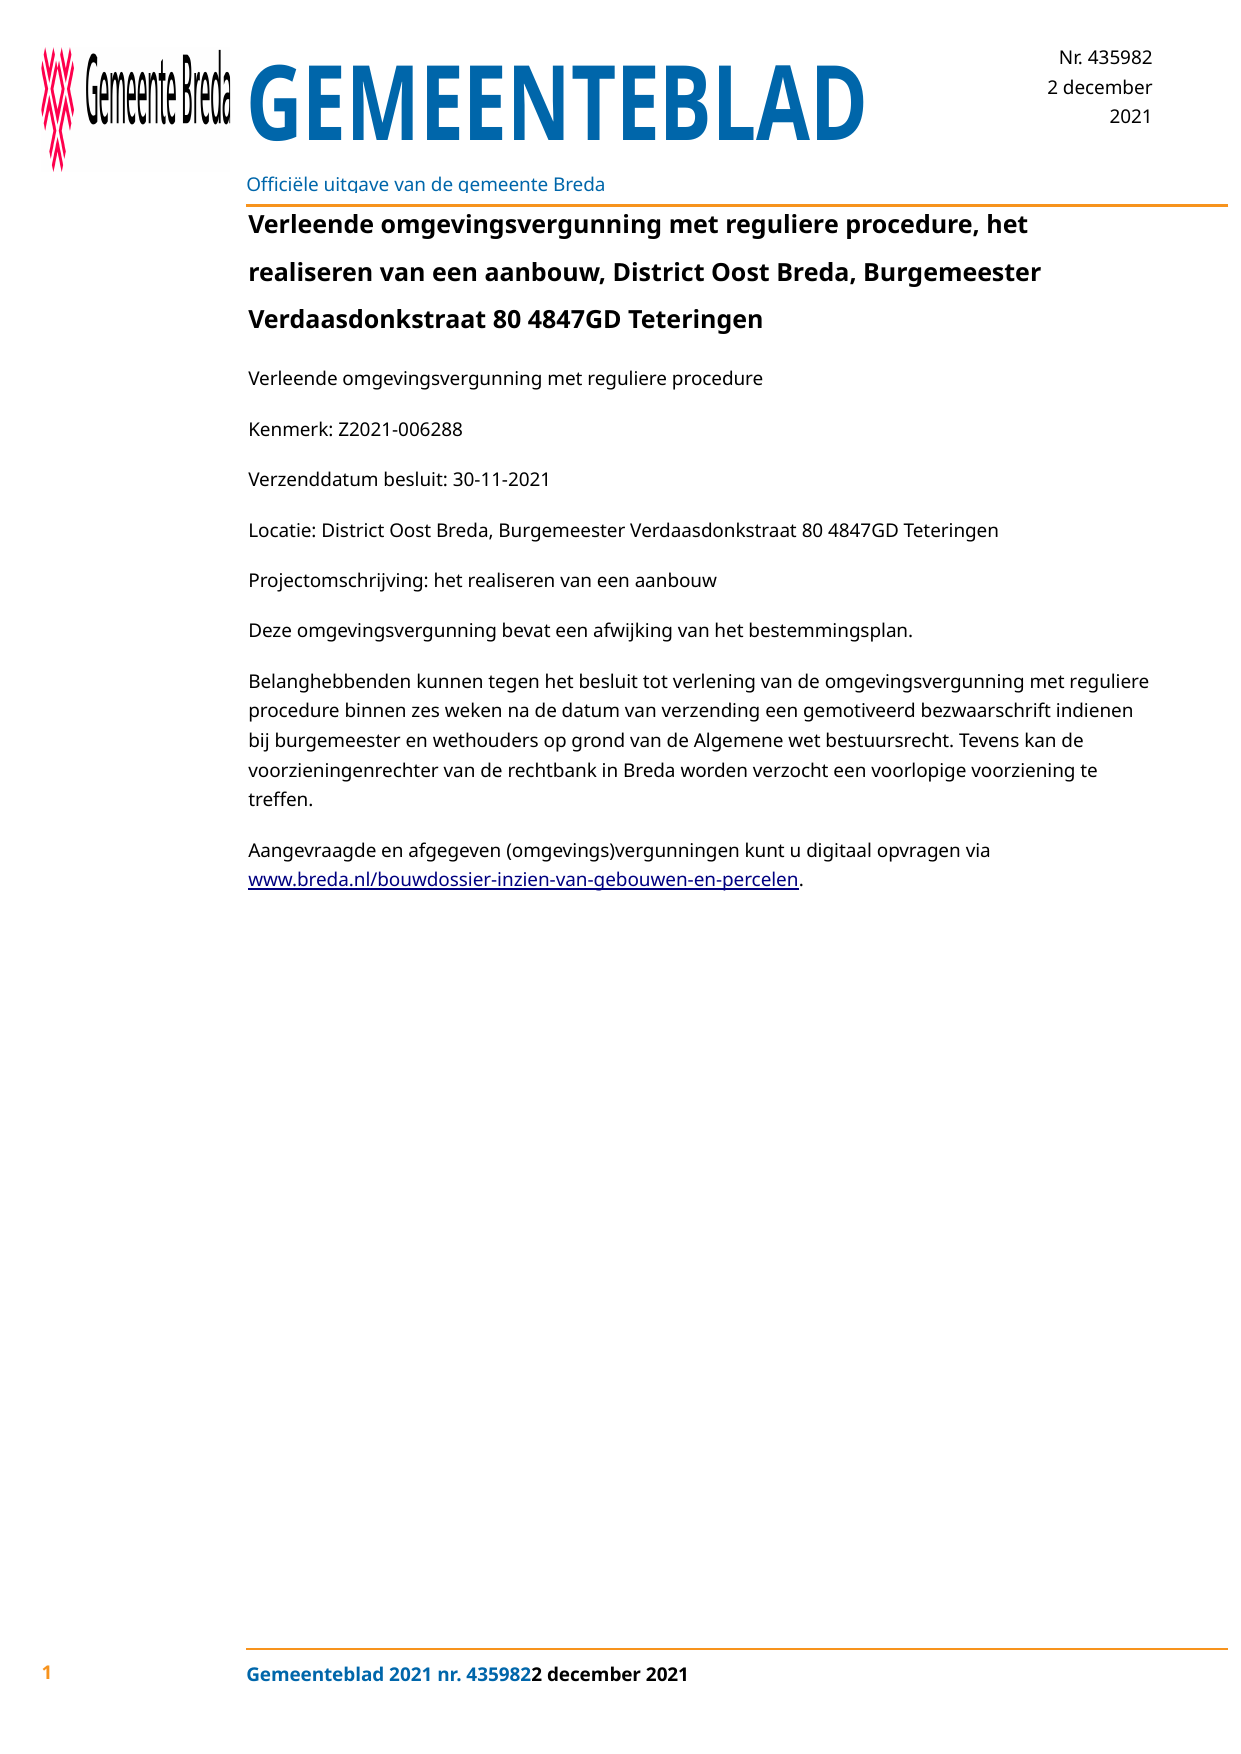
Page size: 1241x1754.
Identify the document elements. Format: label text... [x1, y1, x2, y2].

text Kenmerk: Z2021-006288 [248, 416, 1152, 442]
text Belanghebbenden kunnen tegen het besluit tot verlening van de omgevingsvergunning met reguliere procedure binnen zes weken na de datum van verzending een gemotiveerd bezwaarschrift indienen bij burgemeester en wethouders op grond van de Algemene wet bestuursrecht. Tevens kan de voorzieningenrechter van de rechtbank in Breda worden verzocht een voorlopige voorziening te treffen. [248, 668, 1152, 812]
text Aangevraagde en afgegeven (omgevings)vergunningen kunt u digitaal opvragen via www.breda.nl/bouwdossier-inzien-van-gebouwen-en-percelen. [248, 837, 1152, 892]
text Verleende omgevingsvergunning met reguliere procedure [248, 366, 1152, 391]
text Verzenddatum besluit: 30-11-2021 [248, 466, 1152, 492]
picture [41, 47, 231, 172]
text Projectomschrijving: het realiseren van een aanbouw [248, 567, 1152, 593]
text Locatie: District Oost Breda, Burgemeester Verdaasdonkstraat 80 4847GD Teteringen [248, 517, 1152, 542]
text Verleende omgevingsvergunning met reguliere procedure, het realiseren van een aanbouw, District Oost Breda, Burgemeester Verdaasdonkstraat 80 4847GD Teteringen [248, 207, 1152, 336]
text Deze omgevingsvergunning bevat een afwijking van het bestemmingsplan. [248, 618, 1152, 643]
